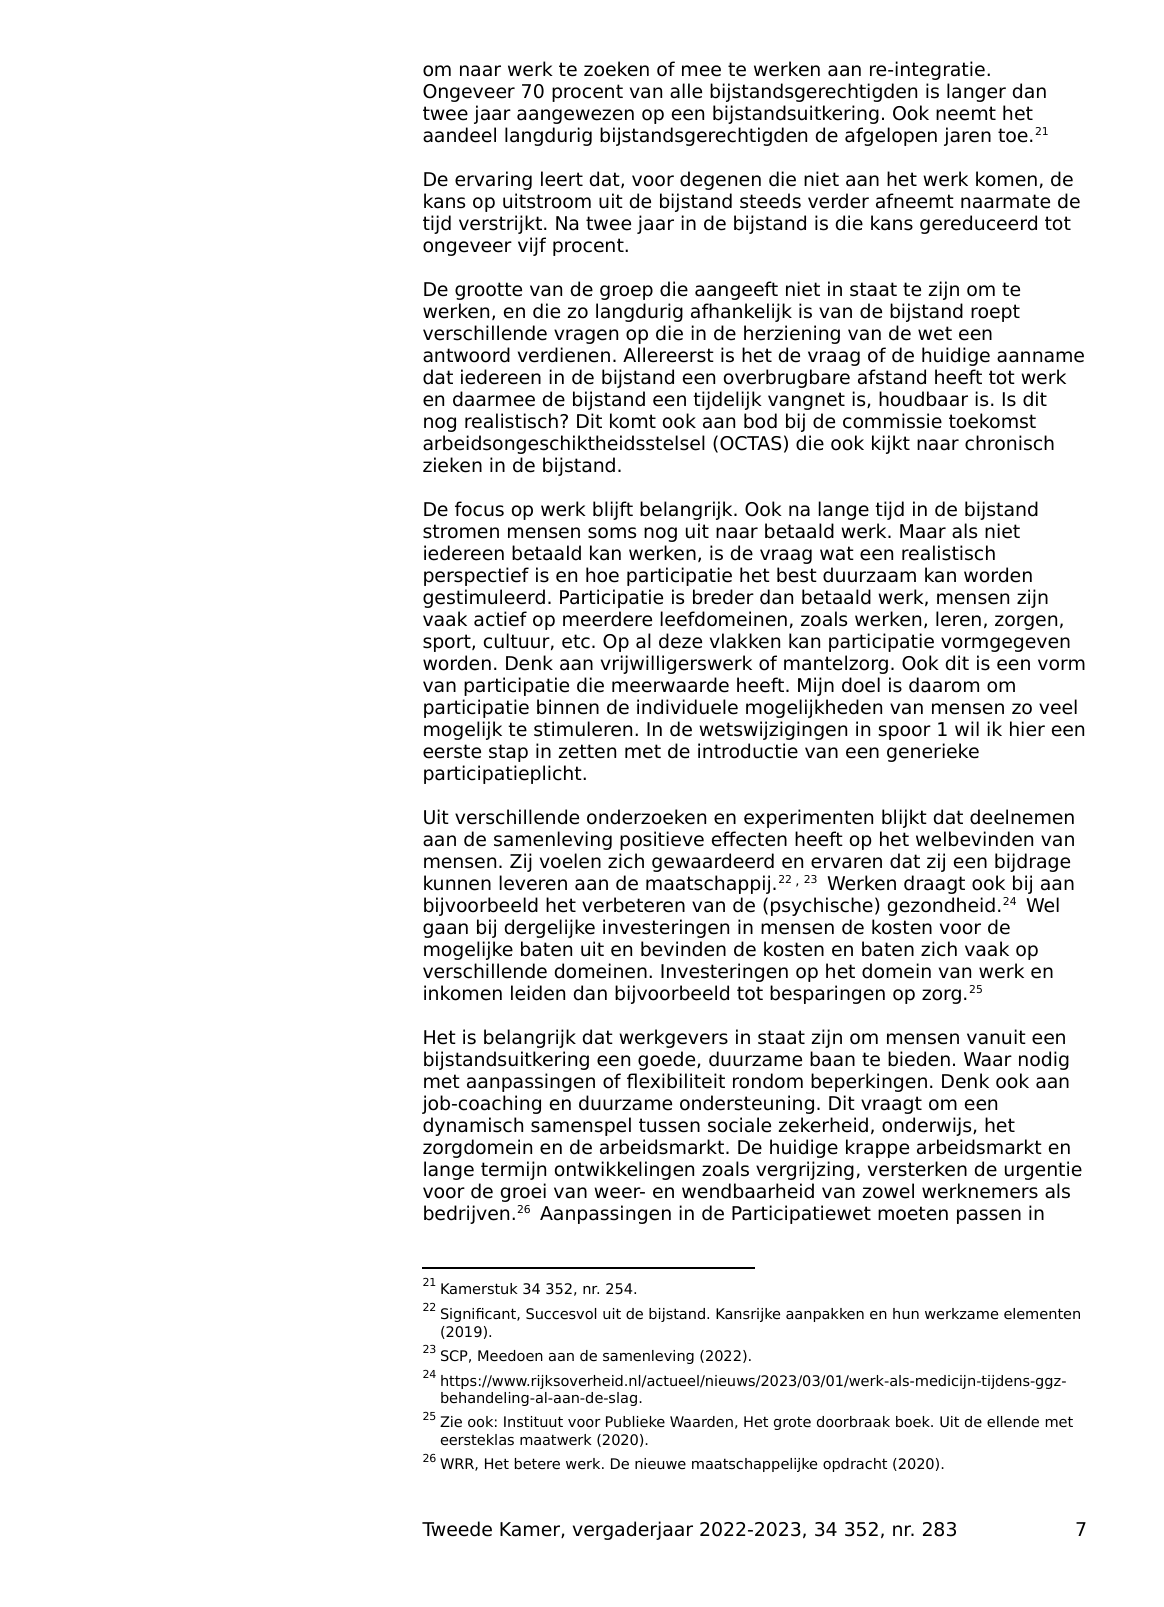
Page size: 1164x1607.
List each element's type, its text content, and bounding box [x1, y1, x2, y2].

text om naar werk te zoeken of mee te werken aan re-integratie. Ongeveer 70 procent van alle bijstandsgerechtigden is langer dan twee jaar aangewezen op een bijstandsuitkering. Ook neemt het aandeel langdurig bijstandsgerechtigden de afgelopen jaren toe. [422, 59, 1087, 147]
text WRR, Het betere werk. De nieuwe maatschappelijke opdracht (2020). [422, 1452, 1087, 1474]
text SCP, Meedoen aan de samenleving (2022). [422, 1343, 1087, 1366]
text Significant, Succesvol uit de bijstand. Kansrijke aanpakken en hun werkzame elementen (2019). [422, 1302, 1087, 1341]
text De ervaring leert dat, voor degenen die niet aan het werk komen, de kans op uitstroom uit de bijstand steeds verder afneemt naarmate de tijd verstrijkt. Na twee jaar in de bijstand is die kans gereduceerd tot ongeveer vijf procent. [422, 169, 1087, 257]
text Kamerstuk 34 352, nr. 254. [422, 1277, 1087, 1299]
text Zie ook: Instituut voor Publieke Waarden, Het grote doorbraak boek. Uit de ellende met eersteklas maatwerk (2020). [422, 1410, 1087, 1449]
text Uit verschillende onderzoeken en experimenten blijkt dat deelnemen aan de samenleving positieve effecten heeft op het welbevinden van mensen. Zij voelen zich gewaardeerd en ervaren dat zij een bijdrage kunnen leveren aan de maatschappij., Werken draagt ook bij aan bijvoorbeeld het verbeteren van de (psychische) gezondheid. Wel gaan bij dergelijke investeringen in mensen de kosten voor de mogelijke baten uit en bevinden de kosten en baten zich vaak op verschillende domeinen. Investeringen op het domein van werk en inkomen leiden dan bijvoorbeeld tot besparingen op zorg. [422, 807, 1087, 1005]
text https://www.rijksoverheid.nl/actueel/nieuws/2023/03/01/werk-als-medicijn-tijdens-ggz-behandeling-al-aan-de-slag. [422, 1368, 1087, 1407]
text Het is belangrijk dat werkgevers in staat zijn om mensen vanuit een bijstandsuitkering een goede, duurzame baan te bieden. Waar nodig met aanpassingen of flexibiliteit rondom beperkingen. Denk ook aan job-coaching en duurzame ondersteuning. Dit vraagt om een dynamisch samenspel tussen sociale zekerheid, onderwijs, het zorgdomein en de arbeidsmarkt. De huidige krappe arbeidsmarkt en lange termijn ontwikkelingen zoals vergrijzing, versterken de urgentie voor de groei van weer- en wendbaarheid van zowel werknemers als bedrijven. Aanpassingen in de Participatiewet moeten passen in [422, 1027, 1087, 1225]
text De focus op werk blijft belangrijk. Ook na lange tijd in de bijstand stromen mensen soms nog uit naar betaald werk. Maar als niet iedereen betaald kan werken, is de vraag wat een realistisch perspectief is en hoe participatie het best duurzaam kan worden gestimuleerd. Participatie is breder dan betaald werk, mensen zijn vaak actief op meerdere leefdomeinen, zoals werken, leren, zorgen, sport, cultuur, etc. Op al deze vlakken kan participatie vormgegeven worden. Denk aan vrijwilligerswerk of mantelzorg. Ook dit is een vorm van participatie die meerwaarde heeft. Mijn doel is daarom om participatie binnen de individuele mogelijkheden van mensen zo veel mogelijk te stimuleren. In de wetswijzigingen in spoor 1 wil ik hier een eerste stap in zetten met de introductie van een generieke participatieplicht. [422, 499, 1087, 785]
text De grootte van de groep die aangeeft niet in staat te zijn om te werken, en die zo langdurig afhankelijk is van de bijstand roept verschillende vragen op die in de herziening van de wet een antwoord verdienen. Allereerst is het de vraag of de huidige aanname dat iedereen in de bijstand een overbrugbare afstand heeft tot werk en daarmee de bijstand een tijdelijk vangnet is, houdbaar is. Is dit nog realistisch? Dit komt ook aan bod bij de commissie toekomst arbeidsongeschiktheidsstelsel (OCTAS) die ook kijkt naar chronisch zieken in de bijstand. [422, 279, 1087, 477]
